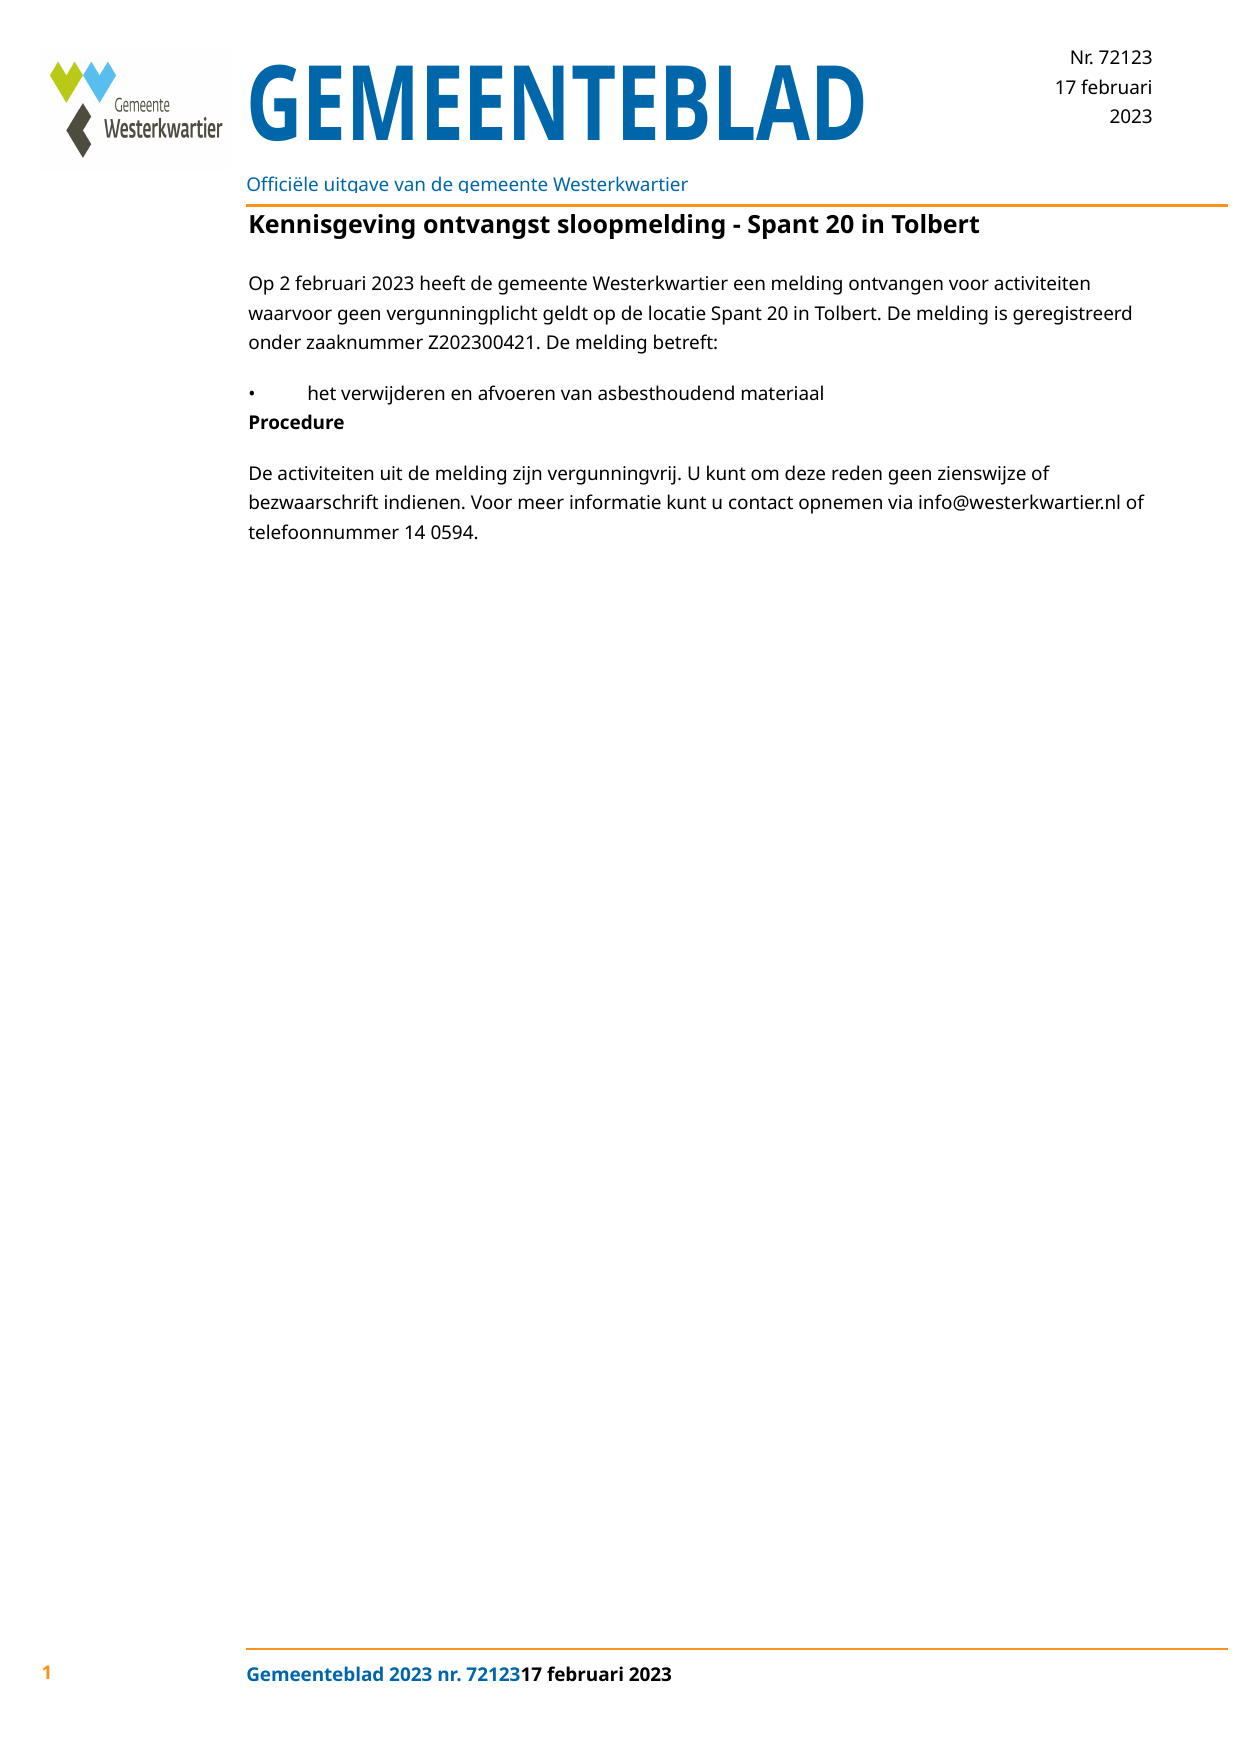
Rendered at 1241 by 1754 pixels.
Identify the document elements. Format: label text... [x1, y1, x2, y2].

text Procedure [248, 409, 1152, 435]
list het verwijderen en afvoeren van asbesthoudend materiaal [248, 380, 1152, 406]
text Op 2 februari 2023 heeft de gemeente Westerkwartier een melding ontvangen voor activiteiten waarvoor geen vergunningplicht geldt op de locatie Spant 20 in Tolbert. De melding is geregistreerd onder zaaknummer Z202300421. De melding betreft: [248, 270, 1152, 355]
text Kennisgeving ontvangst sloopmelding - Spant 20 in Tolbert [248, 207, 1152, 241]
picture [41, 47, 231, 172]
text De activiteiten uit de melding zijn vergunningvrij. U kunt om deze reden geen zienswijze of bezwaarschrift indienen. Voor meer informatie kunt u contact opnemen via info@westerkwartier.nl of telefoonnummer 14 0594. [248, 460, 1152, 545]
